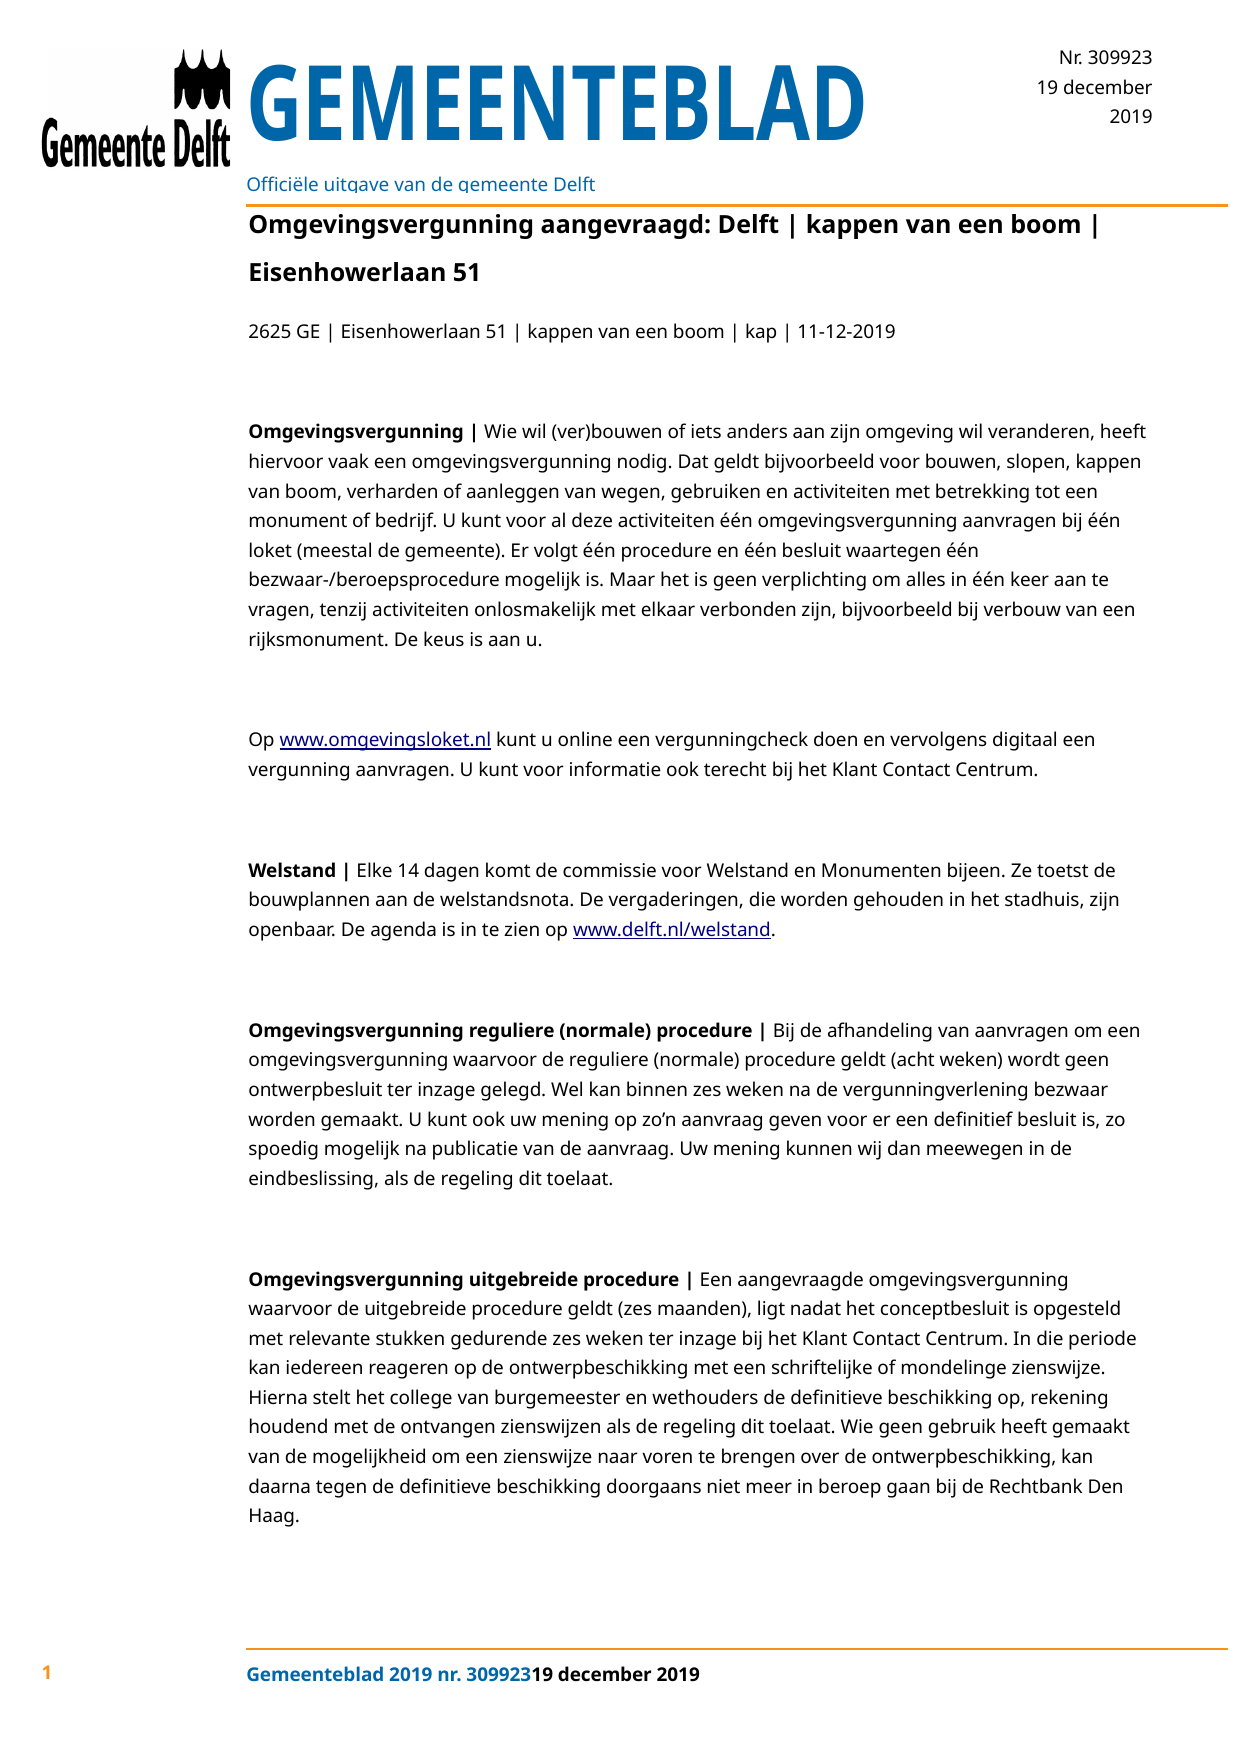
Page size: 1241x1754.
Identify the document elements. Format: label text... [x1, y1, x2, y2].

text Welstand | Elke 14 dagen komt de commissie voor Welstand en Monumenten bijeen. Ze toetst de bouwplannen aan de welstandsnota. De vergaderingen, die worden gehouden in het stadhuis, zijn openbaar. De agenda is in te zien op www.delft.nl/welstand. [248, 857, 1152, 942]
text 2625 GE | Eisenhowerlaan 51 | kappen van een boom | kap | 11-12-2019 [248, 318, 1152, 344]
text Op www.omgevingsloket.nl kunt u online een vergunningcheck doen en vervolgens digitaal een vergunning aanvragen. U kunt voor informatie ook terecht bij het Klant Contact Centrum. [248, 727, 1152, 782]
text Omgevingsvergunning uitgebreide procedure | Een aangevraagde omgevingsvergunning waarvoor de uitgebreide procedure geldt (zes maanden), ligt nadat het conceptbesluit is opgesteld met relevante stukken gedurende zes weken ter inzage bij het Klant Contact Centrum. In die periode kan iedereen reageren op de ontwerpbeschikking met een schriftelijke of mondelinge zienswijze. Hierna stelt het college van burgemeester en wethouders de definitieve beschikking op, rekening houdend met de ontvangen zienswijzen als de regeling dit toelaat. Wie geen gebruik heeft gemaakt van de mogelijkheid om een zienswijze naar voren te brengen over de ontwerpbeschikking, kan daarna tegen de definitieve beschikking doorgaans niet meer in beroep gaan bij de Rechtbank Den Haag. [248, 1266, 1152, 1528]
picture [41, 47, 231, 172]
text Omgevingsvergunning aangevraagd: Delft | kappen van een boom | Eisenhowerlaan 51 [248, 207, 1152, 288]
text Omgevingsvergunning | Wie wil (ver)bouwen of iets anders aan zijn omgeving wil veranderen, heeft hiervoor vaak een omgevingsvergunning nodig. Dat geldt bijvoorbeeld voor bouwen, slopen, kappen van boom, verharden of aanleggen van wegen, gebruiken en activiteiten met betrekking tot een monument of bedrijf. U kunt voor al deze activiteiten één omgevingsvergunning aanvragen bij één loket (meestal de gemeente). Er volgt één procedure en één besluit waartegen één bezwaar-/beroepsprocedure mogelijk is. Maar het is geen verplichting om alles in één keer aan te vragen, tenzij activiteiten onlosmakelijk met elkaar verbonden zijn, bijvoorbeeld bij verbouw van een rijksmonument. De keus is aan u. [248, 419, 1152, 652]
text Omgevingsvergunning reguliere (normale) procedure | Bij de afhandeling van aanvragen om een omgevingsvergunning waarvoor de reguliere (normale) procedure geldt (acht weken) wordt geen ontwerpbesluit ter inzage gelegd. Wel kan binnen zes weken na de vergunningverlening bezwaar worden gemaakt. U kunt ook uw mening op zo’n aanvraag geven voor er een definitief besluit is, zo spoedig mogelijk na publicatie van de aanvraag. Uw mening kunnen wij dan meewegen in de eindbeslissing, als de regeling dit toelaat. [248, 1017, 1152, 1191]
